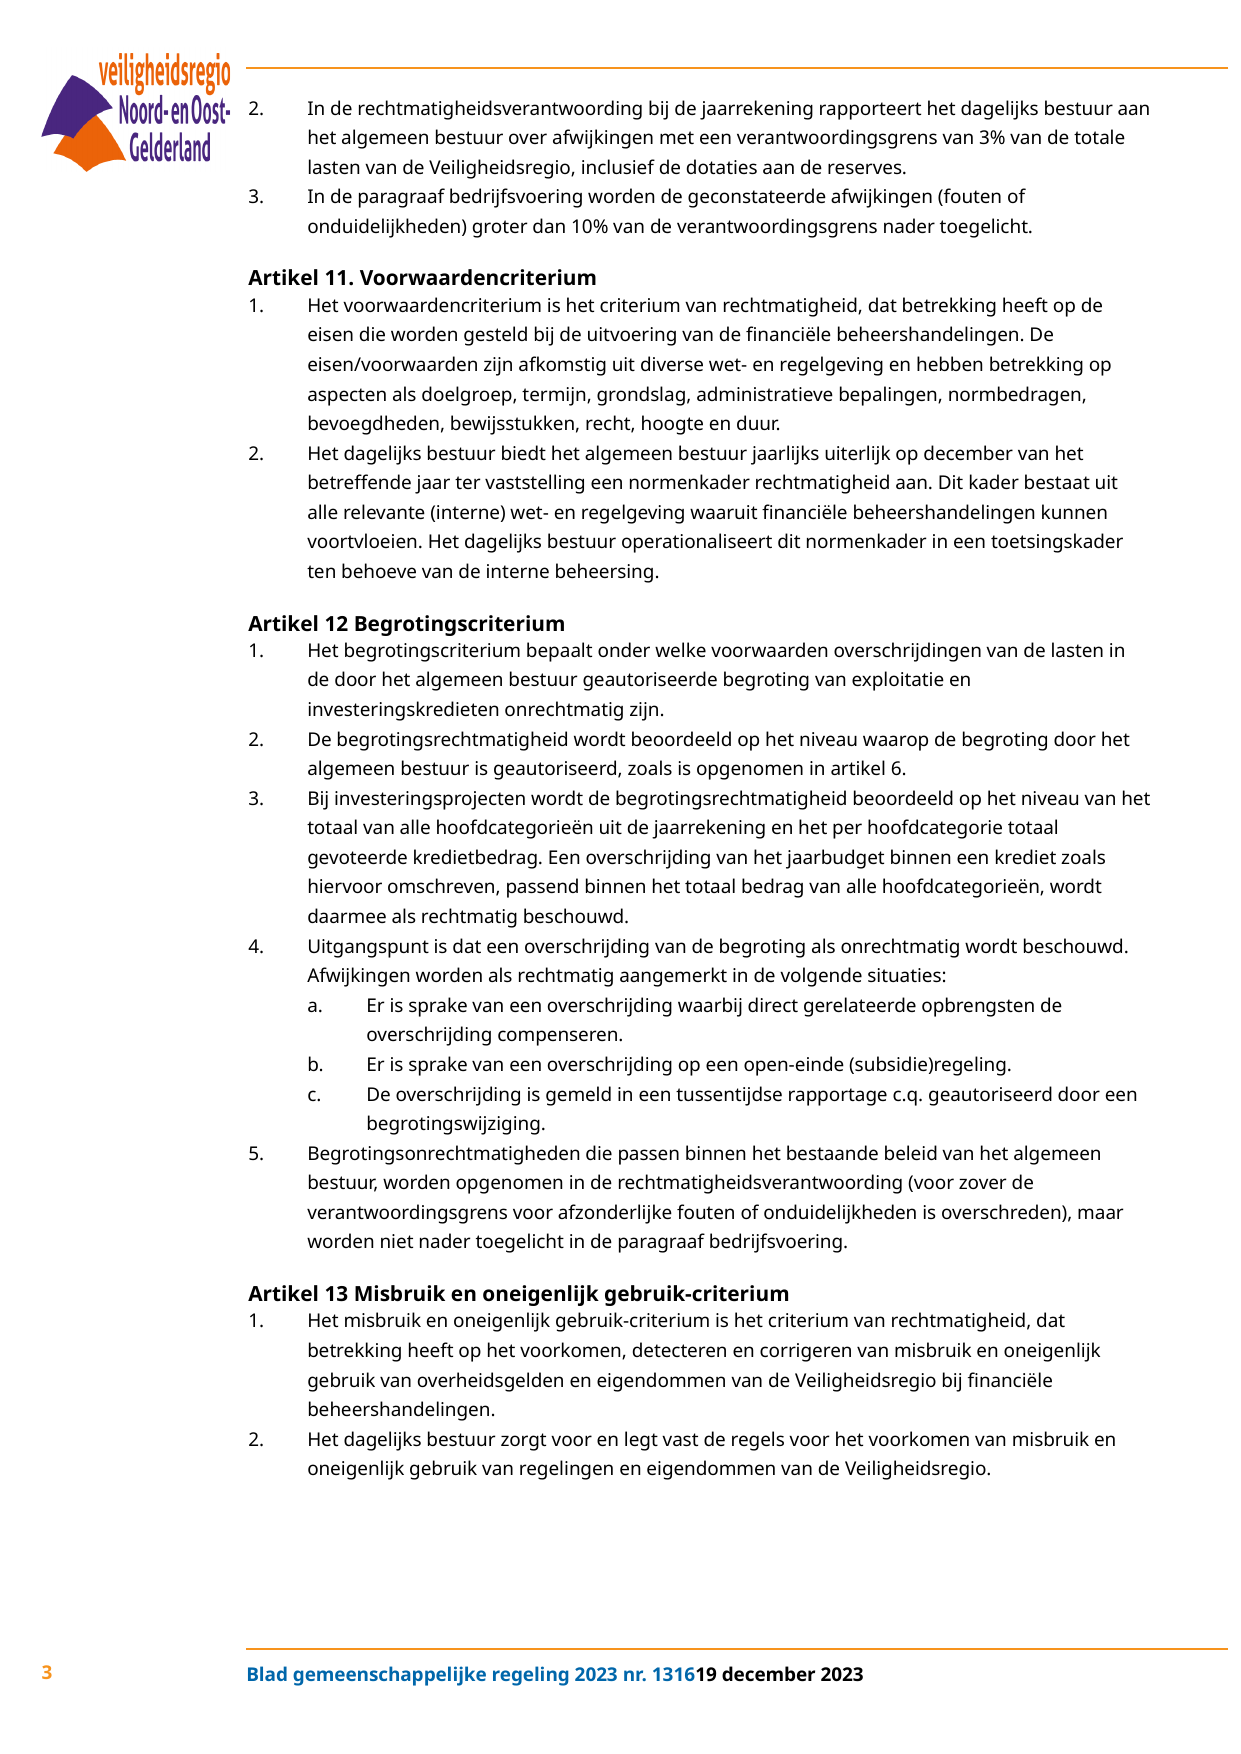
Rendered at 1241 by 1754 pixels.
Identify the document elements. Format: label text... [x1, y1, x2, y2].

list Het voorwaardencriterium is het criterium van rechtmatigheid, dat betrekking heeft op de eisen die worden gesteld bij de uitvoering van de financiële beheershandelingen. De eisen/voorwaarden zijn afkomstig uit diverse wet- en regelgeving en hebben betrekking op aspecten als doelgroep, termijn, grondslag, administratieve bepalingen, normbedragen, bevoegdheden, bewijsstukken, recht, hoogte en duur. [248, 292, 1152, 436]
list In de rechtmatigheidsverantwoording bij de jaarrekening rapporteert het dagelijks bestuur aan het algemeen bestuur over afwijkingen met een verantwoordingsgrens van 3% van de totale lasten van de Veiligheidsregio, inclusief de dotaties aan de reserves. [248, 95, 1152, 180]
list Er is sprake van een overschrijding op een open-einde (subsidie)regeling. [307, 1051, 1152, 1077]
picture [41, 47, 231, 172]
list Begrotingsonrechtmatigheden die passen binnen het bestaande beleid van het algemeen bestuur, worden opgenomen in de rechtmatigheidsverantwoording (voor zover de verantwoordingsgrens voor afzonderlijke fouten of onduidelijkheden is overschreden), maar worden niet nader toegelicht in de paragraaf bedrijfsvoering. [248, 1140, 1152, 1254]
list Het dagelijks bestuur zorgt voor en legt vast de regels voor het voorkomen van misbruik en oneigenlijk gebruik van regelingen en eigendommen van de Veiligheidsregio. [248, 1426, 1152, 1481]
list De begrotingsrechtmatigheid wordt beoordeeld op het niveau waarop de begroting door het algemeen bestuur is geautoriseerd, zoals is opgenomen in artikel 6. [248, 726, 1152, 781]
list Het begrotingscriterium bepaalt onder welke voorwaarden overschrijdingen van de lasten in de door het algemeen bestuur geautoriseerde begroting van exploitatie en investeringskredieten onrechtmatig zijn. [248, 637, 1152, 722]
list Uitgangspunt is dat een overschrijding van de begroting als onrechtmatig wordt beschouwd. Afwijkingen worden als rechtmatig aangemerkt in de volgende situaties: [248, 933, 1152, 988]
list Het dagelijks bestuur biedt het algemeen bestuur jaarlijks uiterlijk op december van het betreffende jaar ter vaststelling een normenkader rechtmatigheid aan. Dit kader bestaat uit alle relevante (interne) wet- en regelgeving waaruit financiële beheershandelingen kunnen voortvloeien. Het dagelijks bestuur operationaliseert dit normenkader in een toetsingskader ten behoeve van de interne beheersing. [248, 440, 1152, 584]
list De overschrijding is gemeld in een tussentijdse rapportage c.q. geautoriseerd door een begrotingswijziging. [307, 1081, 1152, 1136]
list Er is sprake van een overschrijding waarbij direct gerelateerde opbrengsten de overschrijding compenseren. [307, 992, 1152, 1047]
text Artikel 13 Misbruik en oneigenlijk gebruik-criterium [248, 1279, 1152, 1308]
text Artikel 12 Begrotingscriterium [248, 609, 1152, 637]
list Bij investeringsprojecten wordt de begrotingsrechtmatigheid beoordeeld op het niveau van het totaal van alle hoofdcategorieën uit de jaarrekening en het per hoofdcategorie totaal gevoteerde kredietbedrag. Een overschrijding van het jaarbudget binnen een krediet zoals hiervoor omschreven, passend binnen het totaal bedrag van alle hoofdcategorieën, wordt daarmee als rechtmatig beschouwd. [248, 785, 1152, 929]
text Artikel 11. Voorwaardencriterium [248, 263, 1152, 292]
list In de paragraaf bedrijfsvoering worden de geconstateerde afwijkingen (fouten of onduidelijkheden) groter dan 10% van de verantwoordingsgrens nader toegelicht. [248, 183, 1152, 239]
list Het misbruik en oneigenlijk gebruik-criterium is het criterium van rechtmatigheid, dat betrekking heeft op het voorkomen, detecteren en corrigeren van misbruik en oneigenlijk gebruik van overheidsgelden en eigendommen van de Veiligheidsregio bij financiële beheershandelingen. [248, 1308, 1152, 1422]
